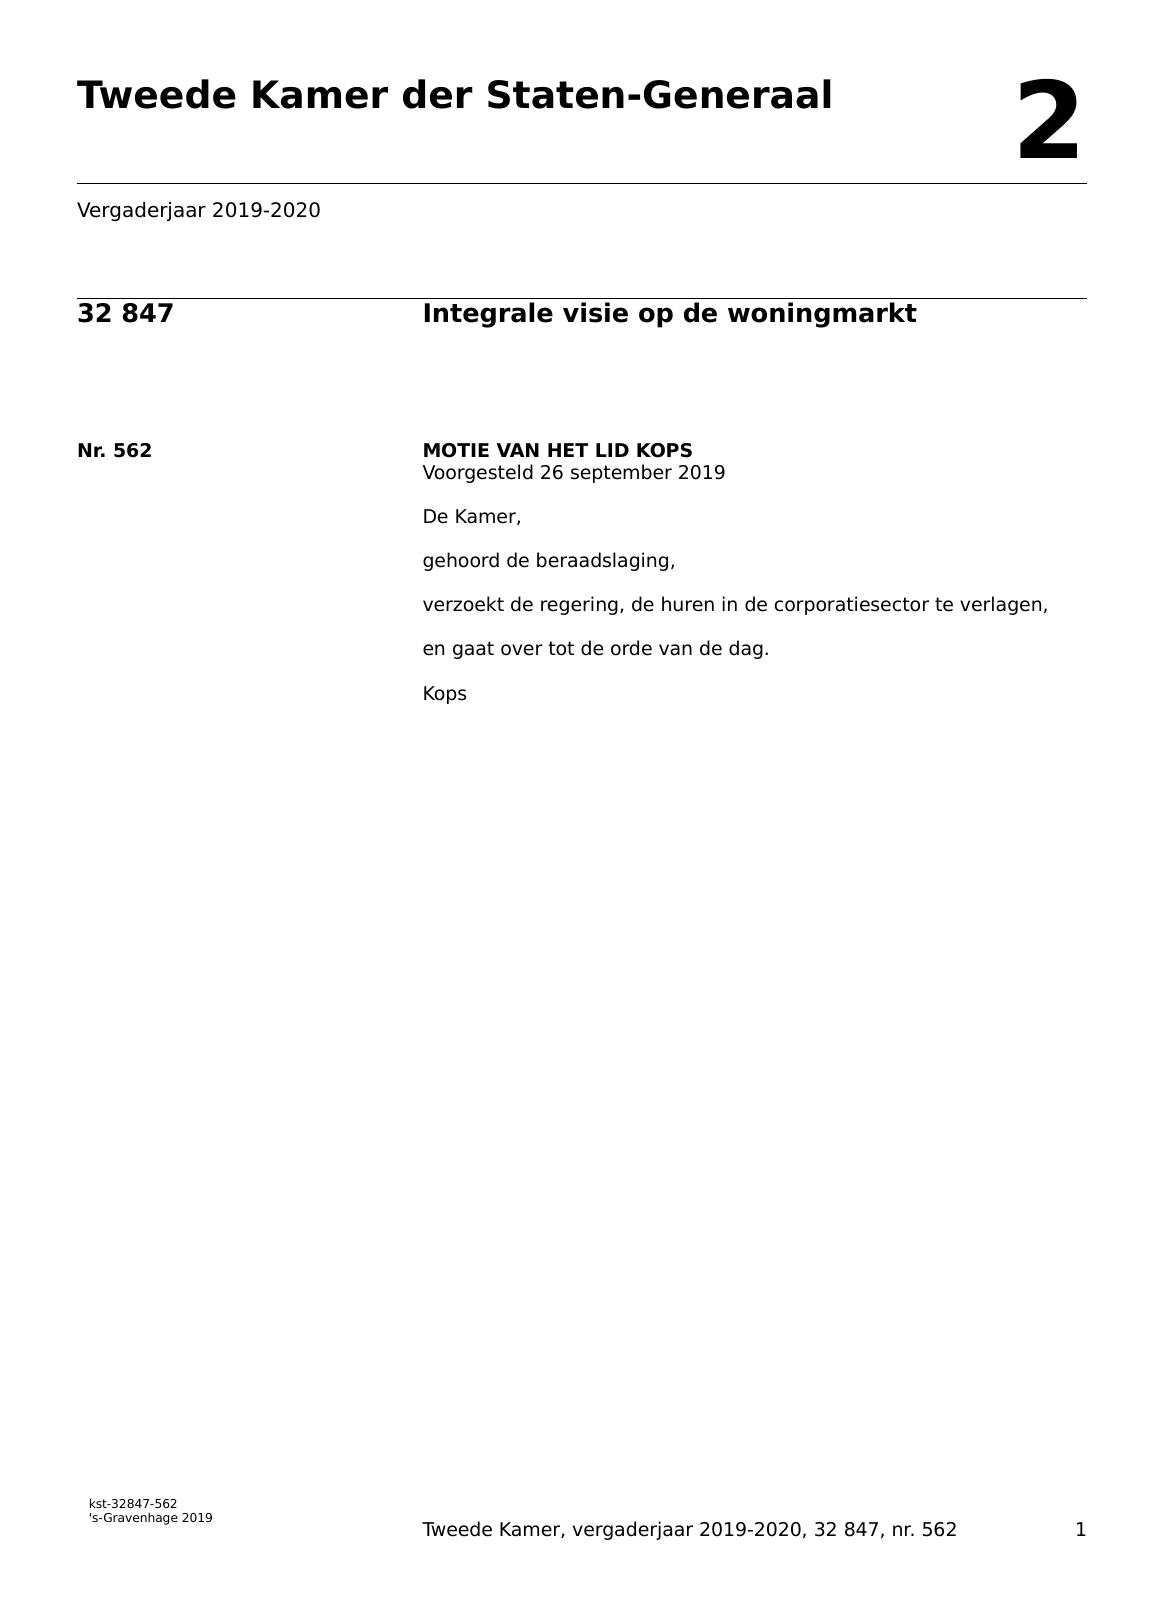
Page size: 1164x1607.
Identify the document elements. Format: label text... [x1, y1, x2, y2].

text verzoekt de regering, de huren in de corporatiesector te verlagen, [422, 594, 1087, 616]
text Kops [422, 682, 1087, 704]
table_header Tweede Kamer der Staten-Generaal [77, 59, 886, 183]
text en gaat over tot de orde van de dag. [422, 638, 1087, 660]
table_cell Vergaderjaar 2019-2020 [77, 184, 1087, 298]
subtitle 32 847 Integrale visie op de woningmarkt [77, 299, 1087, 329]
text Voorgesteld 26 september 2019 [422, 462, 1087, 484]
subtitle Nr. 562 MOTIE VAN HET LID KOPS [77, 440, 1087, 462]
text kst-32847-562 [88, 1497, 323, 1511]
text De Kamer, [422, 506, 1087, 528]
table_header 2 [886, 59, 1087, 183]
text gehoord de beraadslaging, [422, 550, 1087, 572]
text 's-Gravenhage 2019 [88, 1511, 323, 1525]
